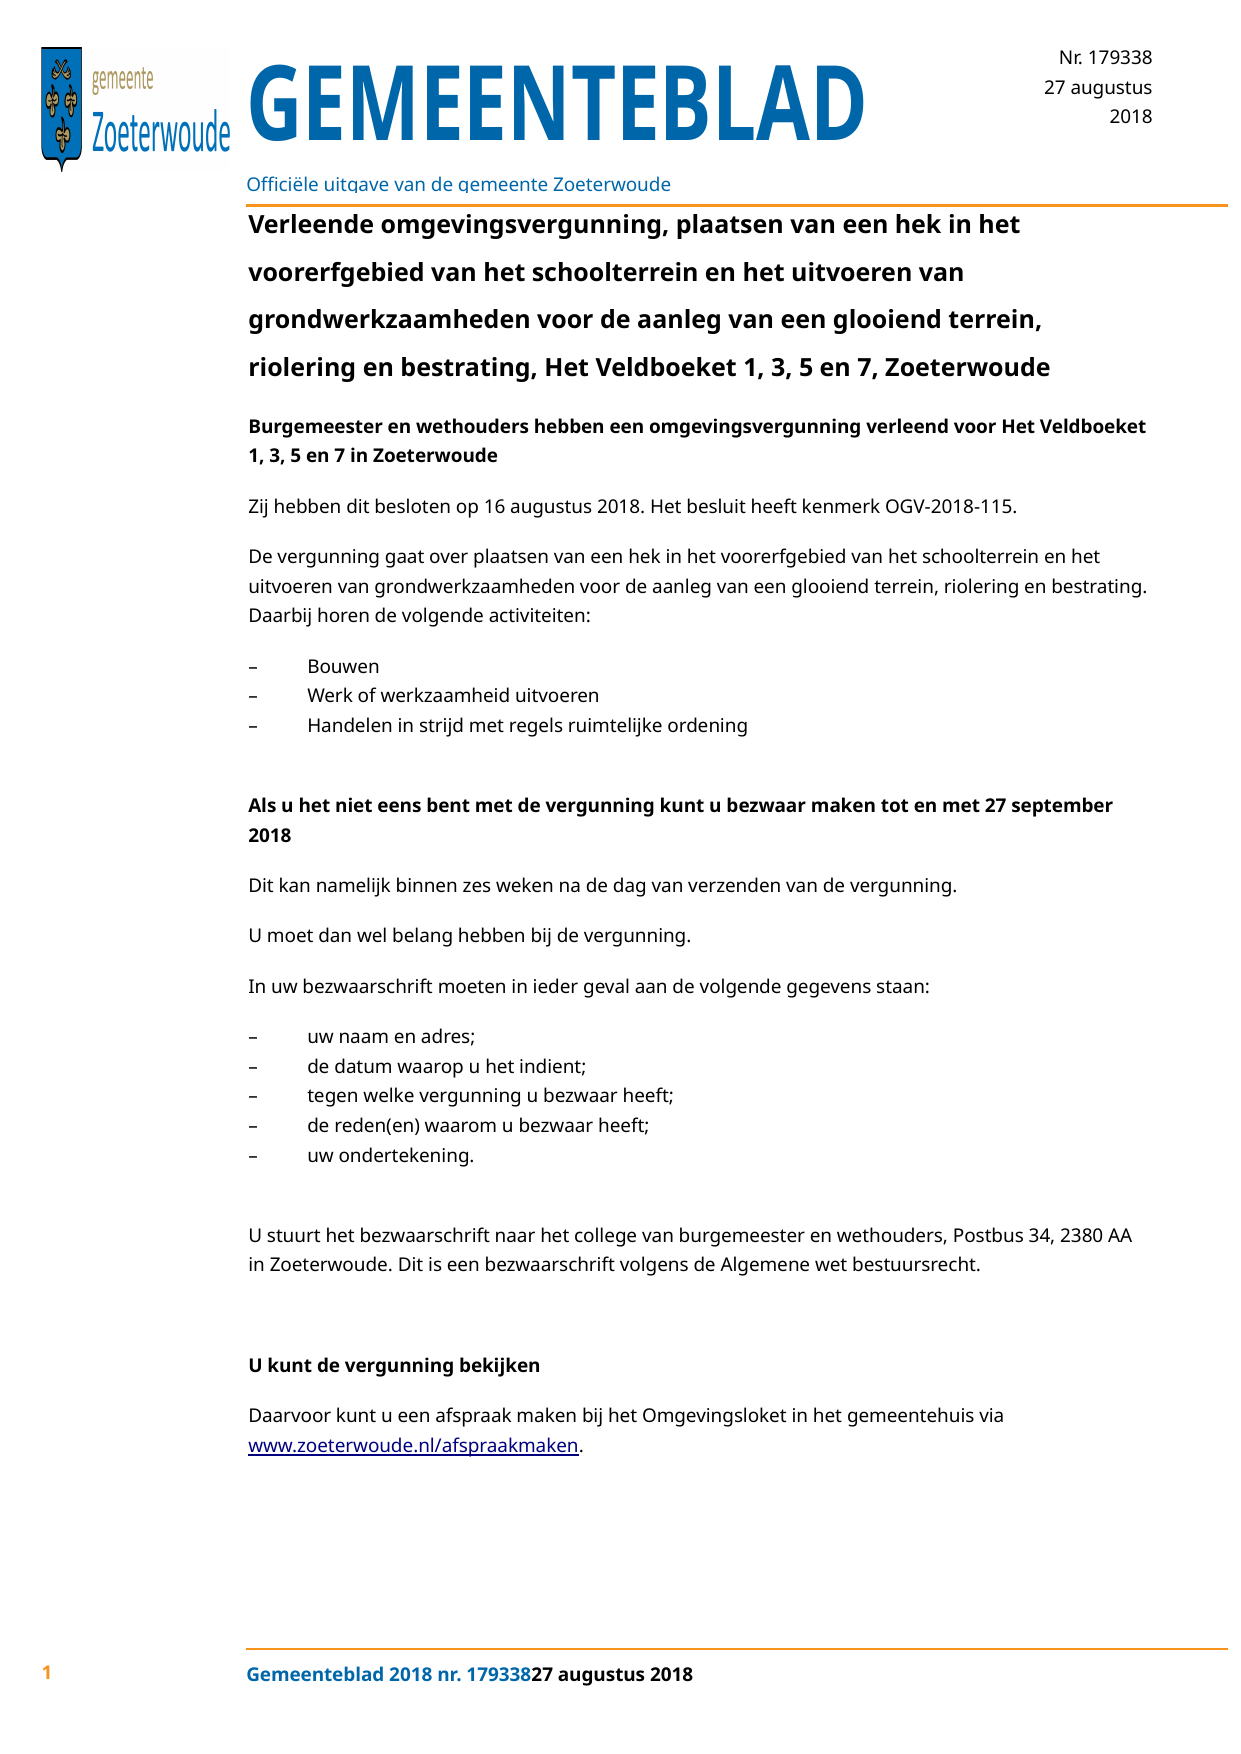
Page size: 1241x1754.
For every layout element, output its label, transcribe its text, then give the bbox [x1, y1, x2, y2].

list uw ondertekening. [248, 1142, 1152, 1168]
text Als u het niet eens bent met de vergunning kunt u bezwaar maken tot en met 27 september 2018 [248, 792, 1152, 848]
text De vergunning gaat over plaatsen van een hek in het voorerfgebied van het schoolterrein en het uitvoeren van grondwerkzaamheden voor de aanleg van een glooiend terrein, riolering en bestrating. Daarbij horen de volgende activiteiten: [248, 543, 1152, 628]
list Werk of werkzaamheid uitvoeren [248, 683, 1152, 708]
text Daarvoor kunt u een afspraak maken bij het Omgevingsloket in het gemeentehuis via www.zoeterwoude.nl/afspraakmaken. [248, 1403, 1152, 1458]
list Handelen in strijd met regels ruimtelijke ordening [248, 712, 1152, 738]
list de datum waarop u het indient; [248, 1053, 1152, 1079]
list de reden(en) waarom u bezwaar heeft; [248, 1112, 1152, 1138]
text Verleende omgevingsvergunning, plaatsen van een hek in het voorerfgebied van het schoolterrein en het uitvoeren van grondwerkzaamheden voor de aanleg van een glooiend terrein, riolering en bestrating, Het Veldboeket 1, 3, 5 en 7, Zoeterwoude [248, 207, 1152, 384]
text U moet dan wel belang hebben bij de vergunning. [248, 923, 1152, 948]
text Zij hebben dit besloten op 16 augustus 2018. Het besluit heeft kenmerk OGV-2018-115. [248, 493, 1152, 519]
picture [41, 47, 231, 172]
list uw naam en adres; [248, 1023, 1152, 1049]
text Dit kan namelijk binnen zes weken na de dag van verzenden van de vergunning. [248, 872, 1152, 898]
list Bouwen [248, 653, 1152, 679]
text U kunt de vergunning bekijken [248, 1352, 1152, 1378]
text Burgemeester en wethouders hebben een omgevingsvergunning verleend voor Het Veldboeket 1, 3, 5 en 7 in Zoeterwoude [248, 413, 1152, 468]
list tegen welke vergunning u bezwaar heeft; [248, 1083, 1152, 1108]
text U stuurt het bezwaarschrift naar het college van burgemeester en wethouders, Postbus 34, 2380 AA in Zoeterwoude. Dit is een bezwaarschrift volgens de Algemene wet bestuursrecht. [248, 1222, 1152, 1277]
text In uw bezwaarschrift moeten in ieder geval aan de volgende gegevens staan: [248, 973, 1152, 999]
